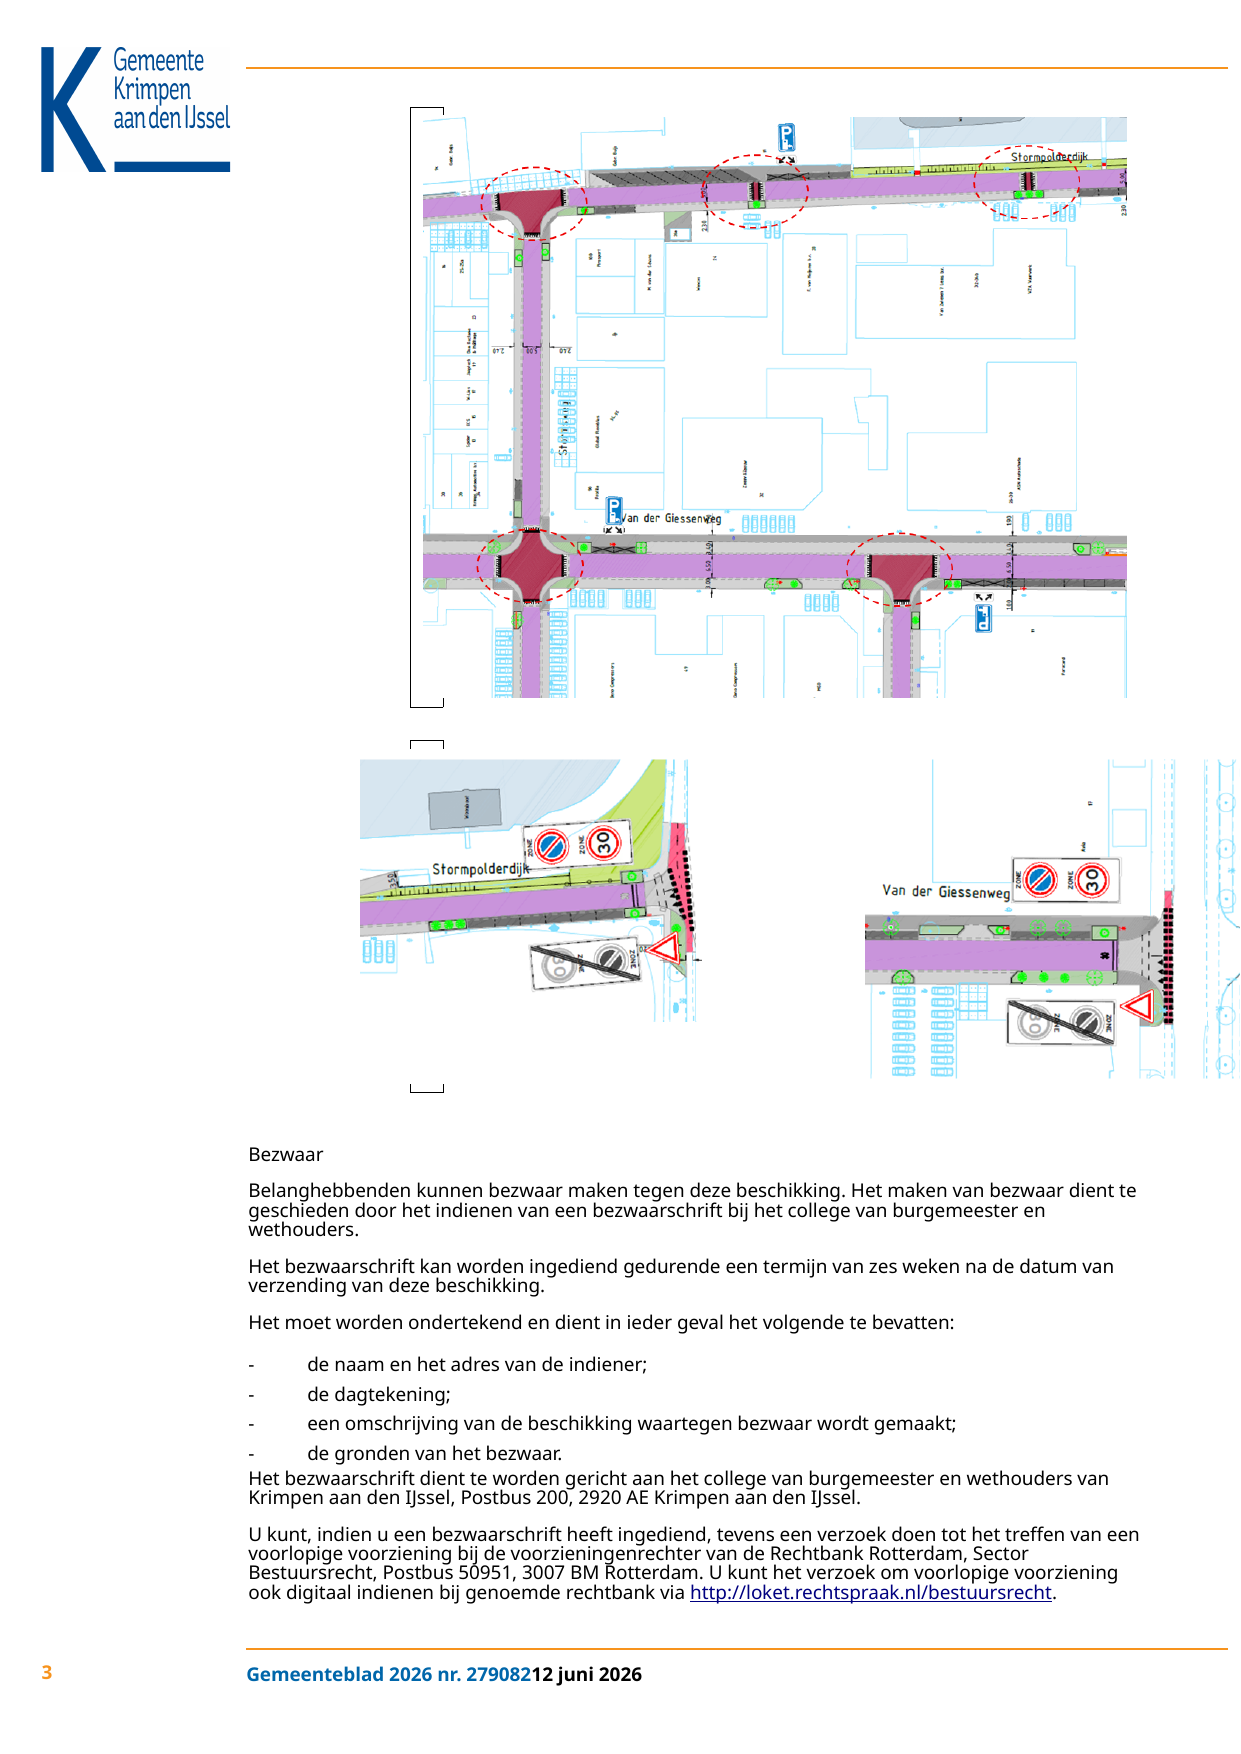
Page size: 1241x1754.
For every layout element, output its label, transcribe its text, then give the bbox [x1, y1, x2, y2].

text U kunt, indien u een bezwaarschrift heeft ingediend, tevens een verzoek doen tot het treffen van een voorlopige voorziening bij de voorzieningenrechter van de Rechtbank Rotterdam, Sector Bestuursrecht, Postbus 50951, 3007 BM Rotterdam. U kunt het verzoek om voorlopige voorziening ook digitaal indienen bij genoemde rechtbank via http://loket.rechtspraak.nl/bestuursrecht. [248, 1526, 1152, 1603]
text Het moet worden ondertekend en dient in ieder geval het volgende te bevatten: [248, 1314, 1152, 1333]
list de dagtekening; [248, 1381, 1152, 1407]
text Bezwaar [248, 1146, 1152, 1165]
list een omschrijving van de beschikking waartegen bezwaar wordt gemaakt; [248, 1410, 1152, 1436]
picture [354, 749, 1240, 1084]
picture [418, 115, 1128, 698]
text Het bezwaarschrift dient te worden gericht aan het college van burgemeester en wethouders van Krimpen aan den IJssel, Postbus 200, 2920 AE Krimpen aan den IJssel. [248, 1469, 1152, 1508]
text Belanghebbenden kunnen bezwaar maken tegen deze beschikking. Het maken van bezwaar dient te geschieden door het indienen van een bezwaarschrift bij het college van burgemeester en wethouders. [248, 1182, 1152, 1240]
list de naam en het adres van de indiener; [248, 1351, 1152, 1377]
picture [41, 47, 231, 172]
text Het bezwaarschrift kan worden ingediend gedurende een termijn van zes weken na de datum van verzending van deze beschikking. [248, 1258, 1152, 1297]
list de gronden van het bezwaar. [248, 1440, 1152, 1466]
